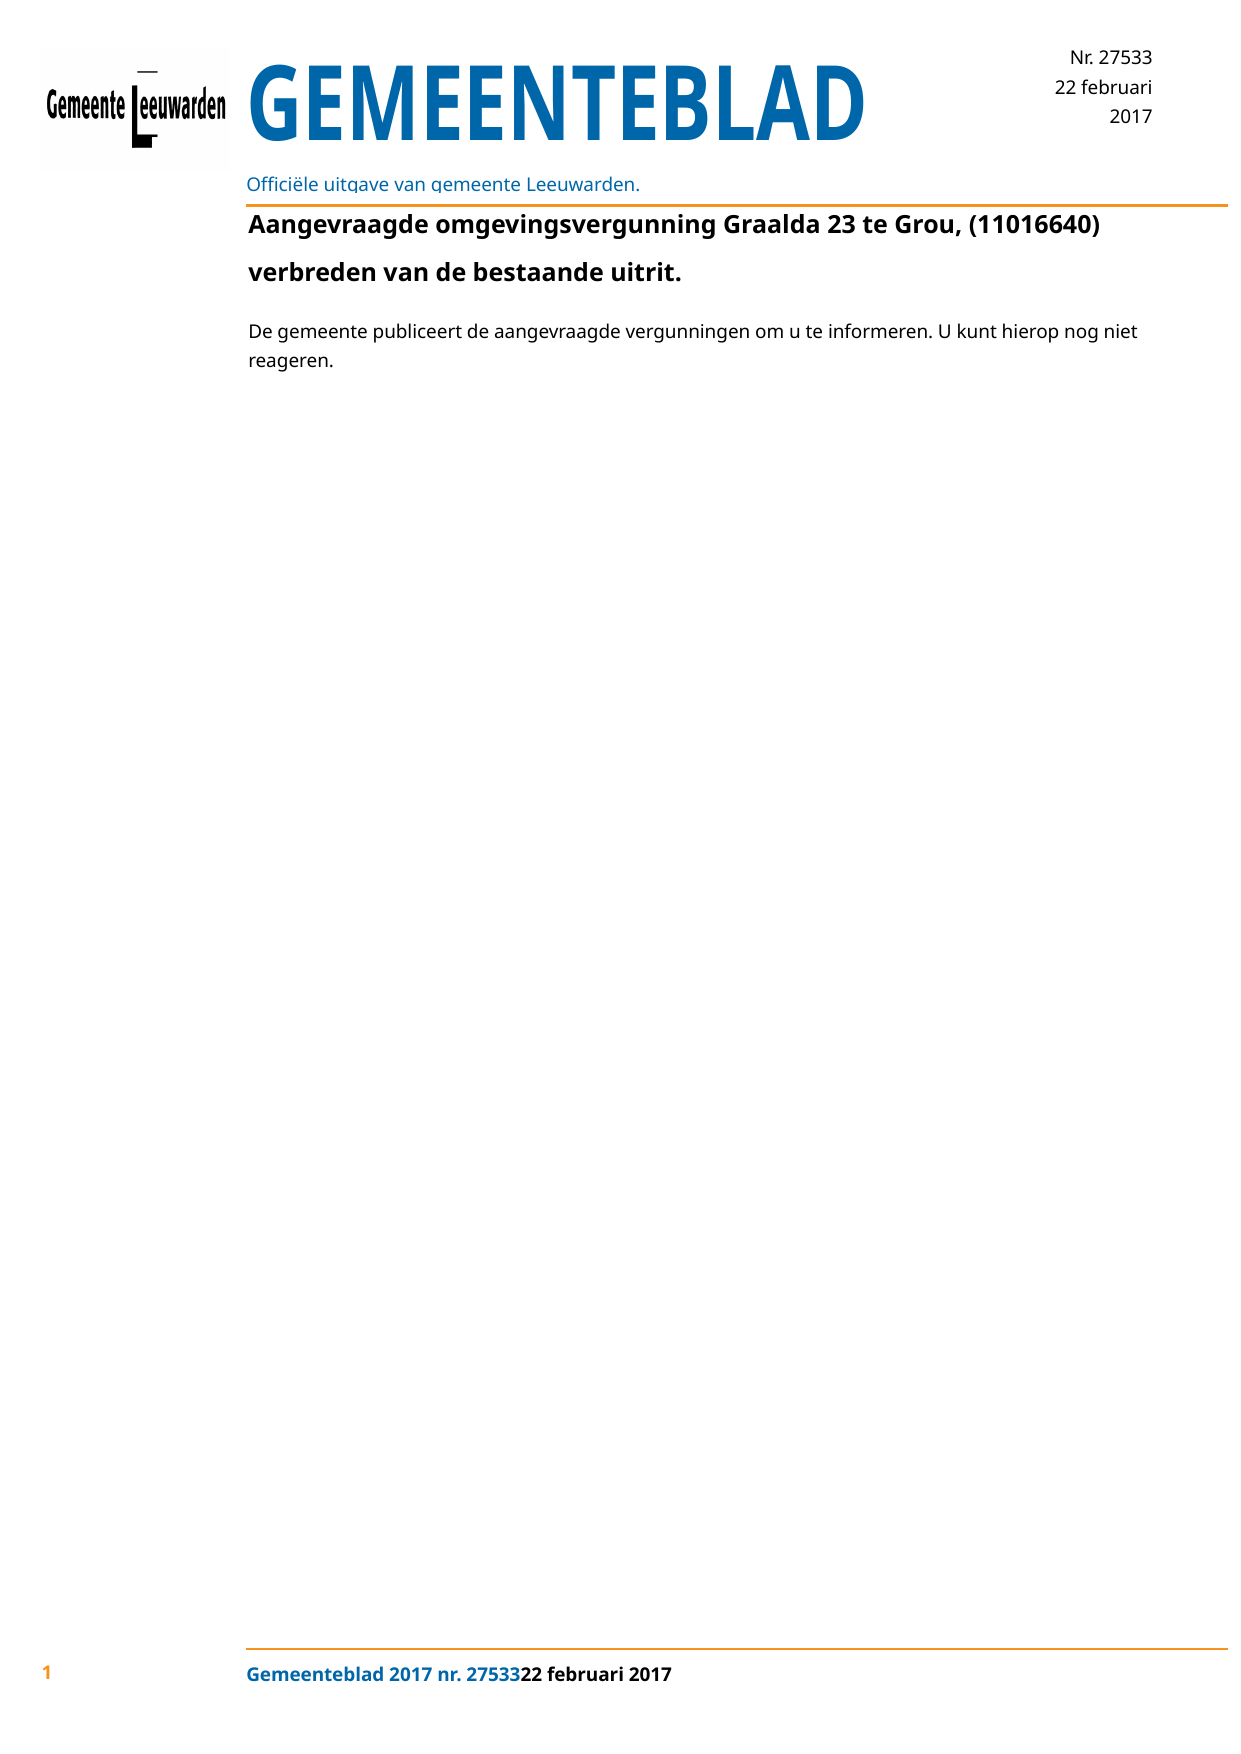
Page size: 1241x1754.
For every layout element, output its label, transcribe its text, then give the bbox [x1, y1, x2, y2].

text Aangevraagde omgevingsvergunning Graalda 23 te Grou, (11016640) verbreden van de bestaande uitrit. [248, 207, 1152, 288]
picture [41, 47, 231, 172]
text De gemeente publiceert de aangevraagde vergunningen om u te informeren. U kunt hierop nog niet reageren. [248, 318, 1152, 373]
